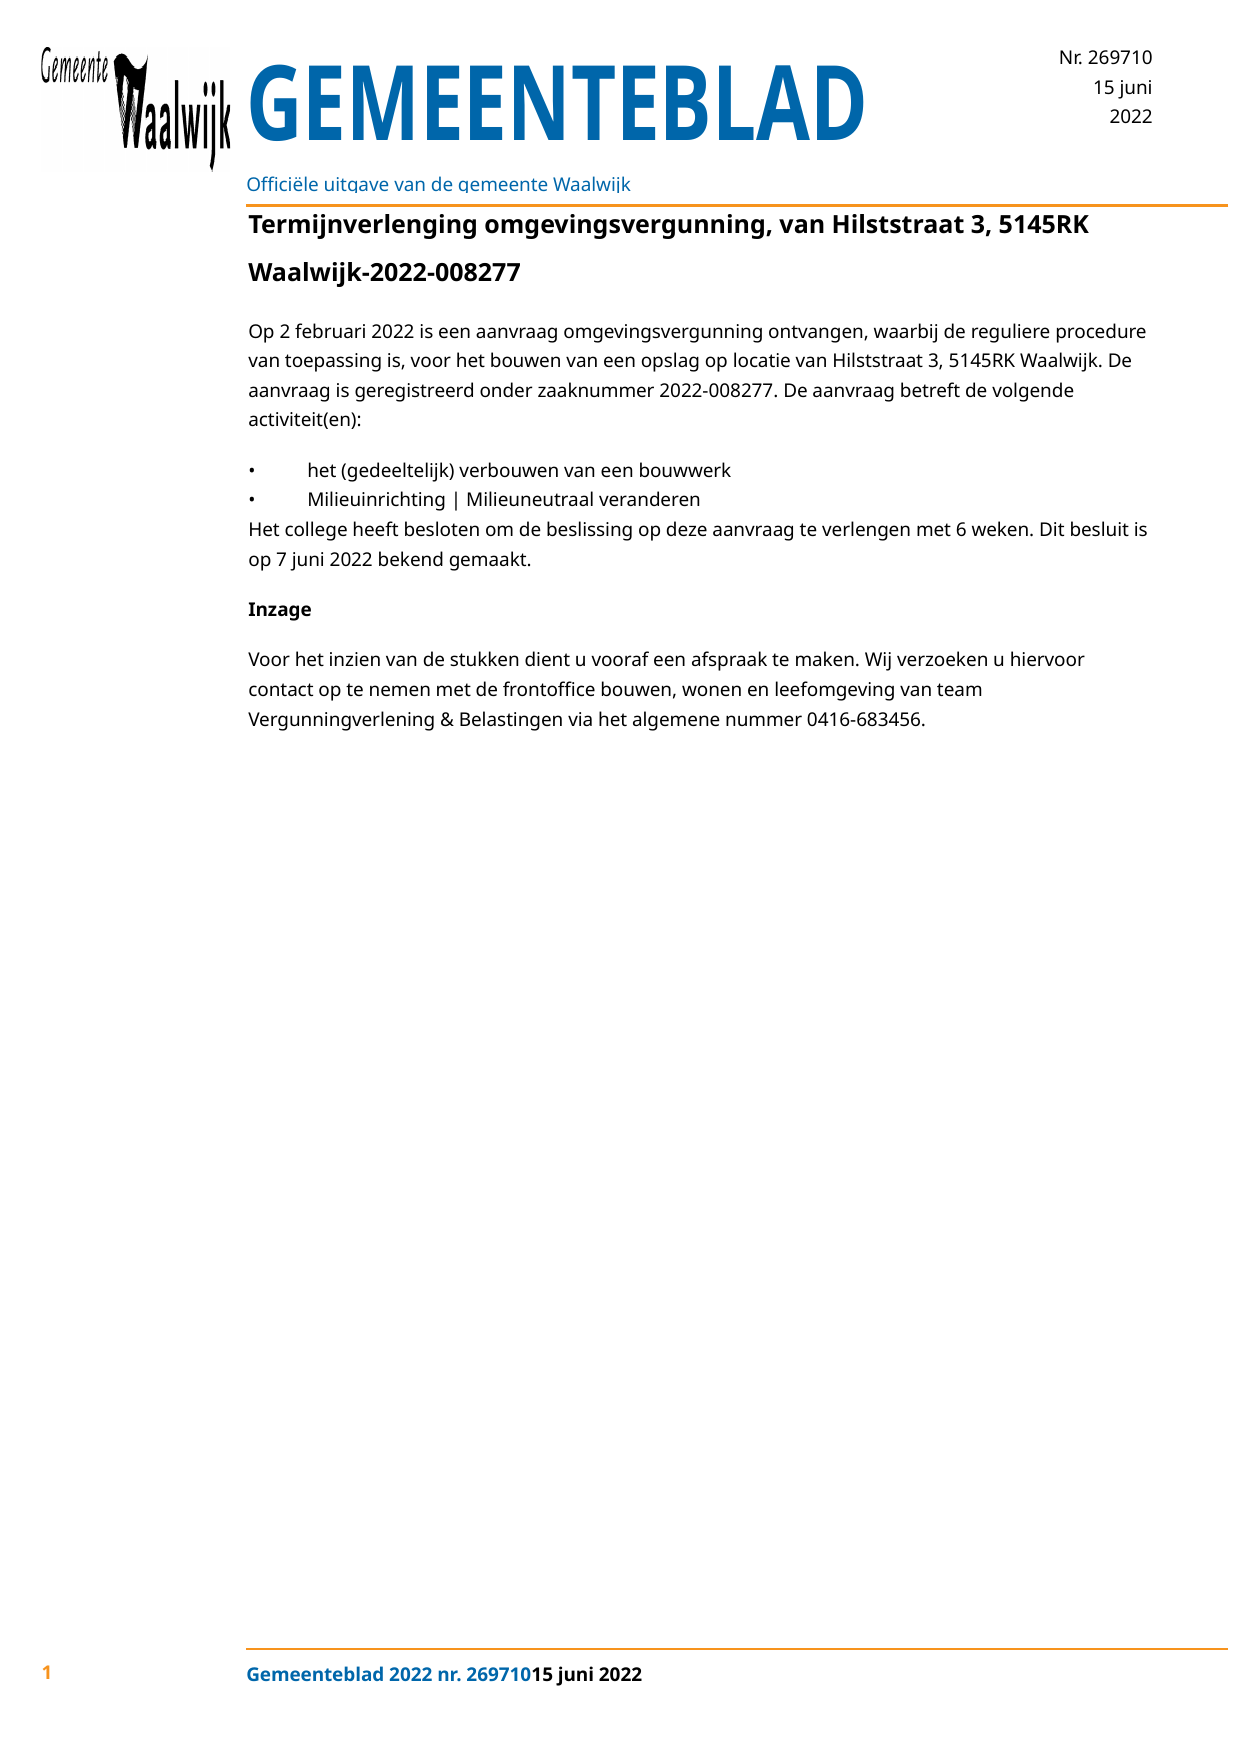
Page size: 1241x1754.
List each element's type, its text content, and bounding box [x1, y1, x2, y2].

text Op 2 februari 2022 is een aanvraag omgevingsvergunning ontvangen, waarbij de reguliere procedure van toepassing is, voor het bouwen van een opslag op locatie van Hilststraat 3, 5145RK Waalwijk. De aanvraag is geregistreerd onder zaaknummer 2022-008277. De aanvraag betreft de volgende activiteit(en): [248, 318, 1152, 432]
text Het college heeft besloten om de beslissing op deze aanvraag te verlengen met 6 weken. Dit besluit is op 7 juni 2022 bekend gemaakt. [248, 516, 1152, 572]
text Voor het inzien van de stukken dient u vooraf een afspraak te maken. Wij verzoeken u hiervoor contact op te nemen met de frontoffice bouwen, wonen en leefomgeving van team Vergunningverlening & Belastingen via het algemene nummer 0416-683456. [248, 647, 1152, 732]
text Termijnverlenging omgevingsvergunning, van Hilststraat 3, 5145RK Waalwijk-2022-008277 [248, 207, 1152, 288]
picture [41, 47, 231, 172]
text Inzage [248, 596, 1152, 622]
list het (gedeeltelijk) verbouwen van een bouwwerk [248, 457, 1152, 483]
list Milieuinrichting | Milieuneutraal veranderen [248, 487, 1152, 512]
